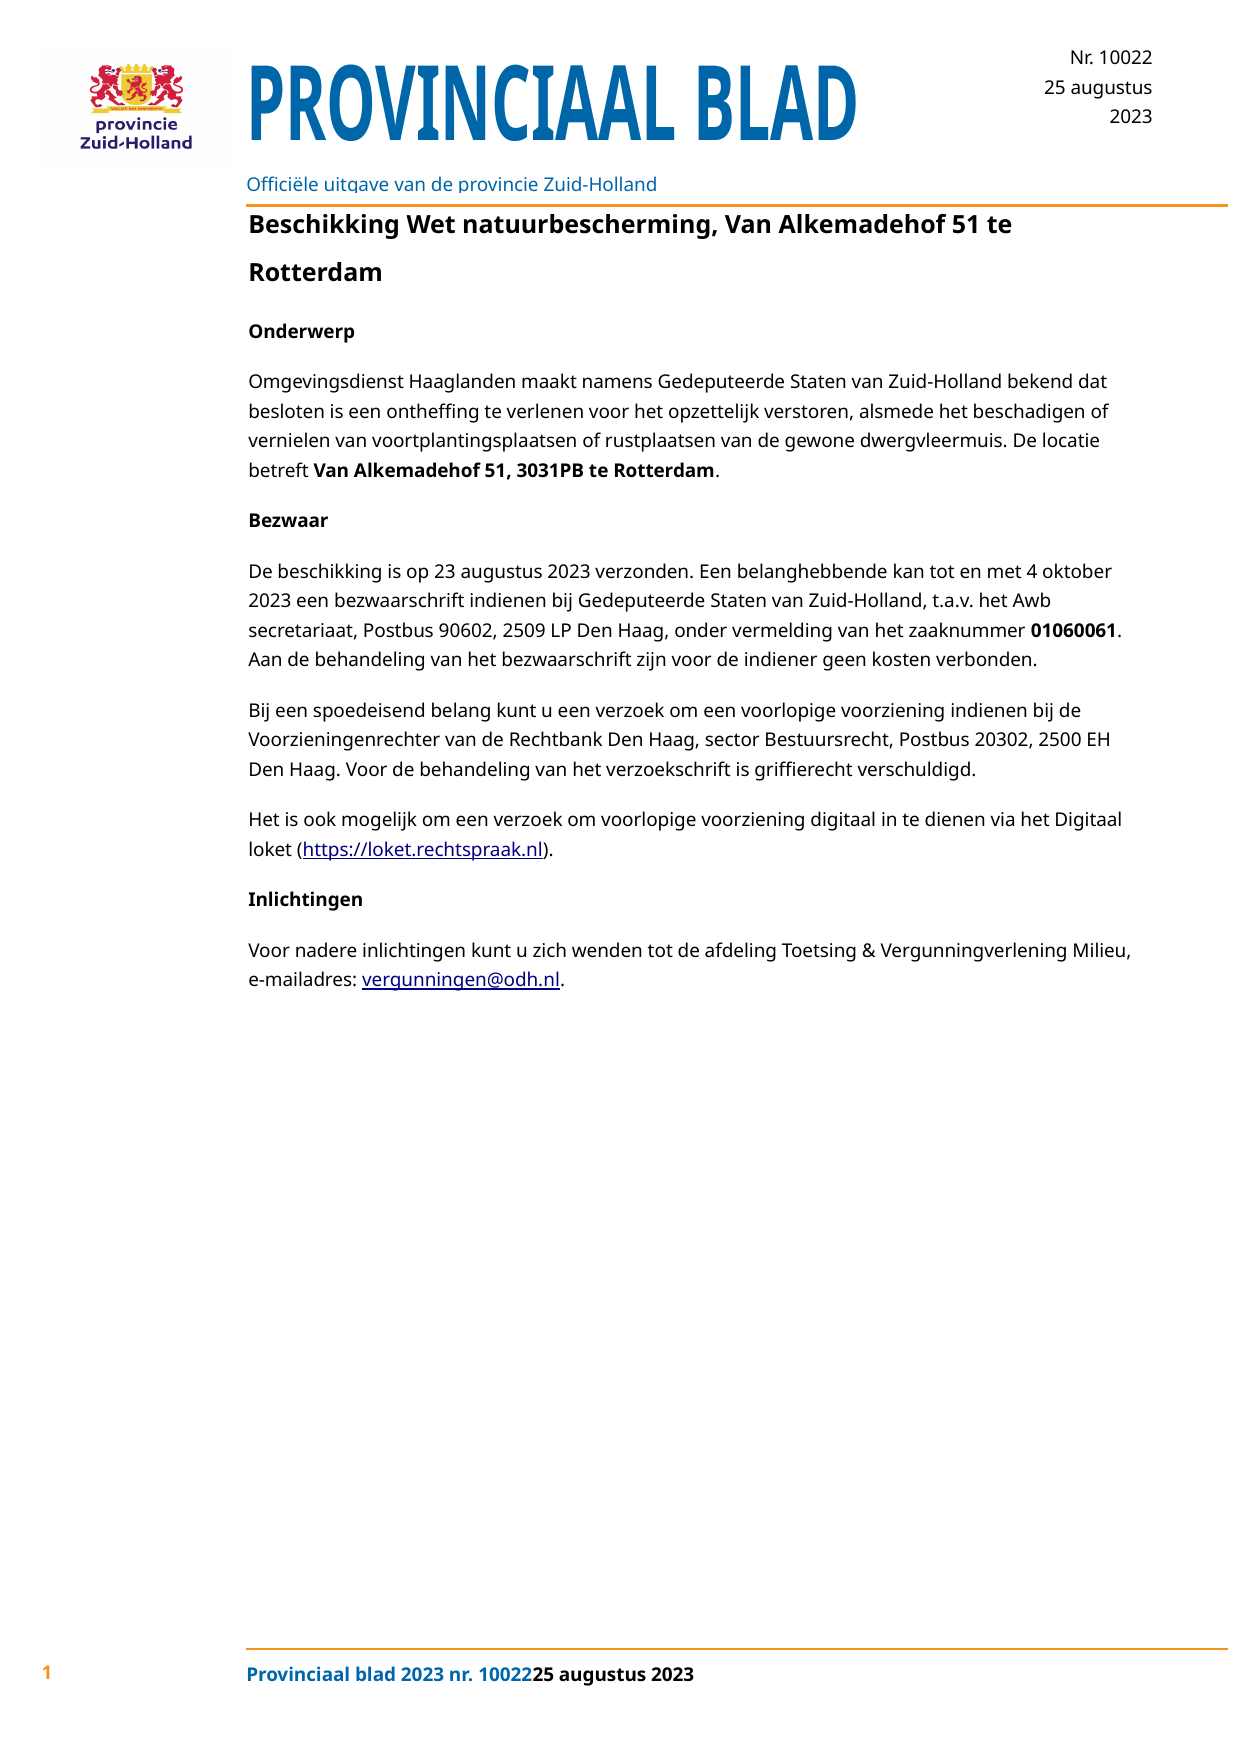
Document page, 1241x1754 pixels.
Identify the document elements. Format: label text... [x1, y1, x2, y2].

text De beschikking is op 23 augustus 2023 verzonden. Een belanghebbende kan tot en met 4 oktober 2023 een bezwaarschrift indienen bij Gedeputeerde Staten van Zuid-Holland, t.a.v. het Awb secretariaat, Postbus 90602, 2509 LP Den Haag, onder vermelding van het zaaknummer 01060061. Aan de behandeling van het bezwaarschrift zijn voor de indiener geen kosten verbonden. [248, 558, 1152, 672]
text Inlichtingen [248, 887, 1152, 912]
text Onderwerp [248, 318, 1152, 344]
picture [41, 47, 231, 172]
text Beschikking Wet natuurbescherming, Van Alkemadehof 51 te Rotterdam [248, 207, 1152, 288]
text Voor nadere inlichtingen kunt u zich wenden tot de afdeling Toetsing & Vergunningverlening Milieu, e-mailadres: vergunningen@odh.nl. [248, 937, 1152, 992]
text Het is ook mogelijk om een verzoek om voorlopige voorziening digitaal in te dienen via het Digitaal loket (https://loket.rechtspraak.nl). [248, 807, 1152, 862]
text Omgevingsdienst Haaglanden maakt namens Gedeputeerde Staten van Zuid-Holland bekend dat besloten is een ontheffing te verlenen voor het opzettelijk verstoren, alsmede het beschadigen of vernielen van voortplantingsplaatsen of rustplaatsen van de gewone dwergvleermuis. De locatie betreft Van Alkemadehof 51, 3031PB te Rotterdam. [248, 368, 1152, 483]
text Bezwaar [248, 507, 1152, 533]
text Bij een spoedeisend belang kunt u een verzoek om een voorlopige voorziening indienen bij de Voorzieningenrechter van de Rechtbank Den Haag, sector Bestuursrecht, Postbus 20302, 2500 EH Den Haag. Voor de behandeling van het verzoekschrift is griffierecht verschuldigd. [248, 697, 1152, 782]
